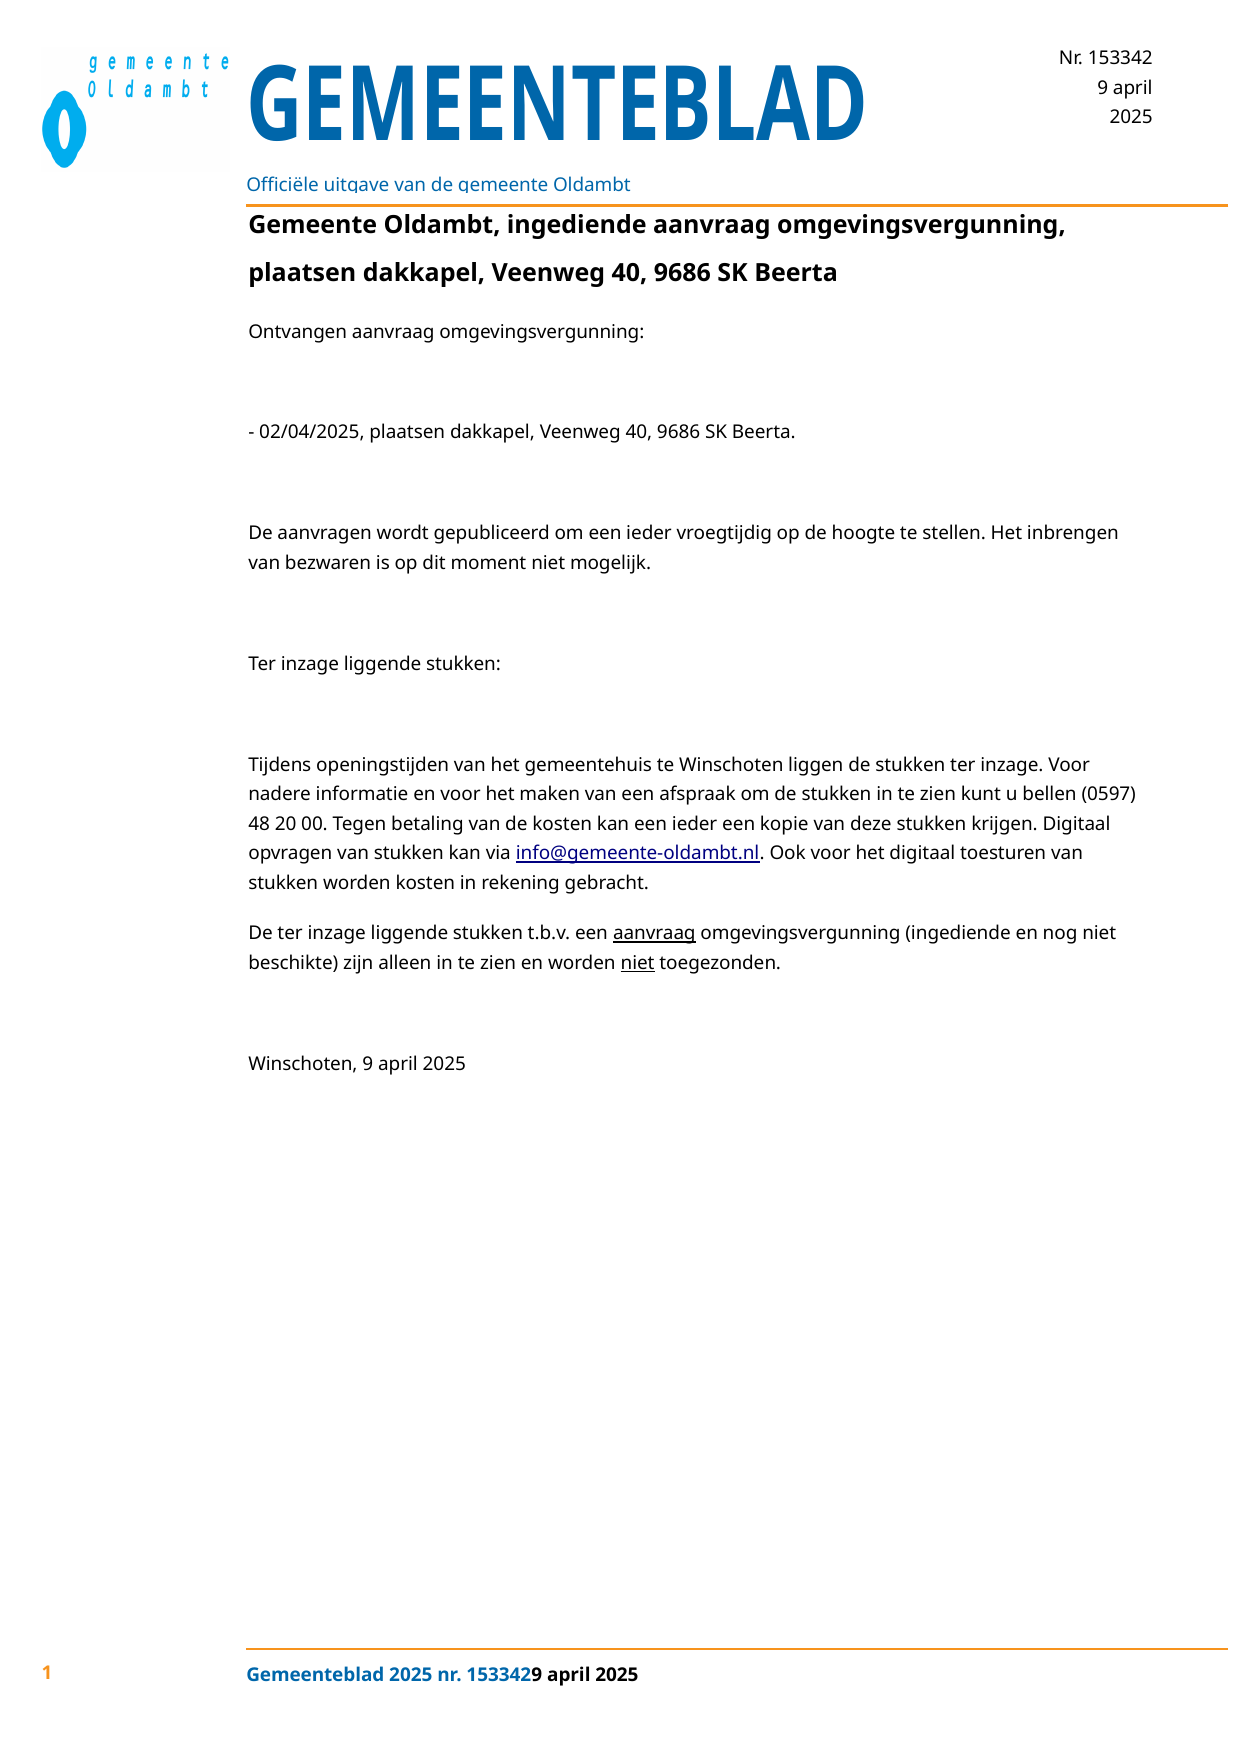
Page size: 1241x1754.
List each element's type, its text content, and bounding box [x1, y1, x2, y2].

text De ter inzage liggende stukken t.b.v. een aanvraag omgevingsvergunning (ingediende en nog niet beschikte) zijn alleen in te zien en worden niet toegezonden. [248, 919, 1152, 975]
text Tijdens openingstijden van het gemeentehuis te Winschoten liggen de stukken ter inzage. Voor nadere informatie en voor het maken van een afspraak om de stukken in te zien kunt u bellen (0597) 48 20 00. Tegen betaling van de kosten kan een ieder een kopie van deze stukken krijgen. Digitaal opvragen van stukken kan via info@gemeente-oldambt.nl. Ook voor het digitaal toesturen van stukken worden kosten in rekening gebracht. [248, 751, 1152, 895]
text De aanvragen wordt gepubliceerd om een ieder vroegtijdig op de hoogte te stellen. Het inbrengen van bezwaren is op dit moment niet mogelijk. [248, 519, 1152, 575]
picture [41, 47, 231, 172]
text - 02/04/2025, plaatsen dakkapel, Veenweg 40, 9686 SK Beerta. [248, 419, 1152, 444]
text Gemeente Oldambt, ingediende aanvraag omgevingsvergunning, plaatsen dakkapel, Veenweg 40, 9686 SK Beerta [248, 207, 1152, 288]
text Ontvangen aanvraag omgevingsvergunning: [248, 318, 1152, 344]
text Ter inzage liggende stukken: [248, 650, 1152, 676]
text Winschoten, 9 april 2025 [248, 1050, 1152, 1076]
